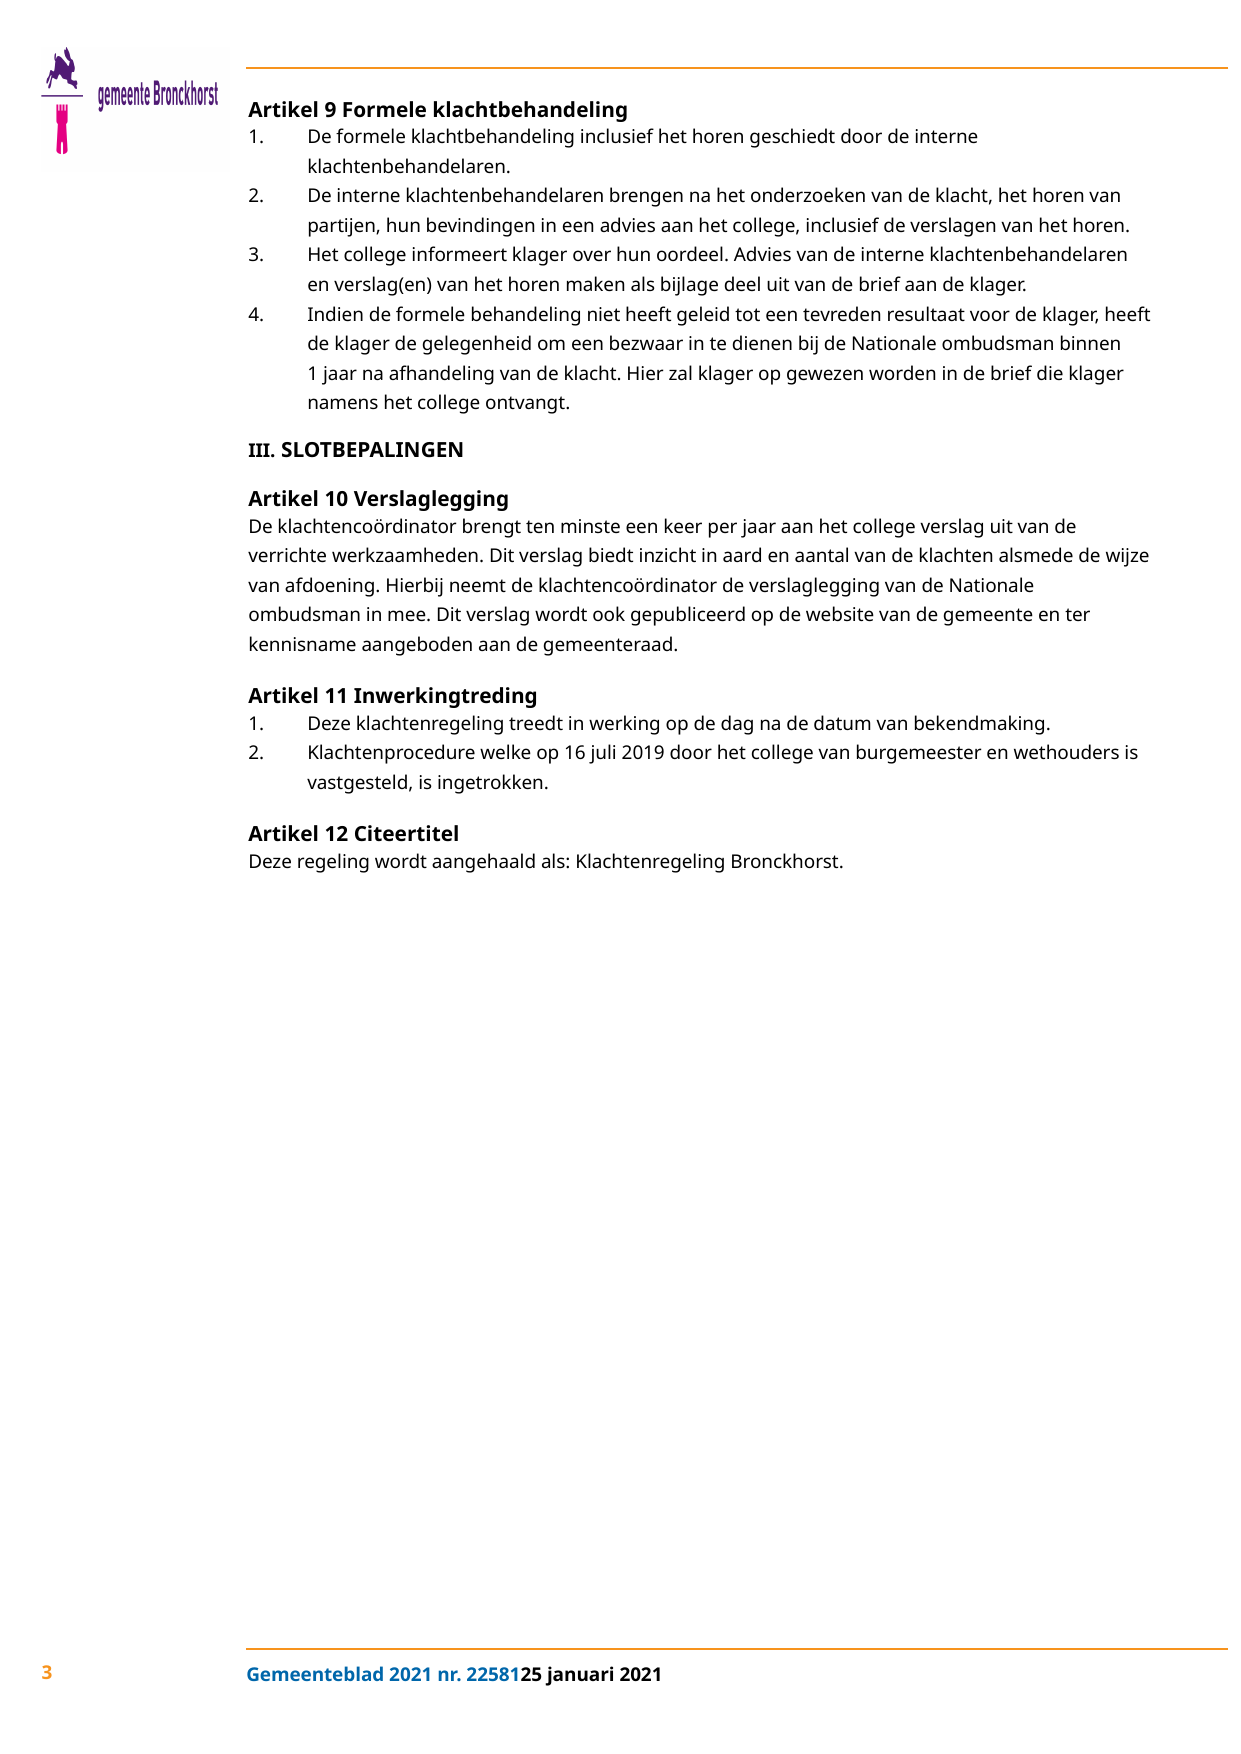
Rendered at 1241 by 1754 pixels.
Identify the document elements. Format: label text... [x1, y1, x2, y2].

text Artikel 12 Citeertitel [248, 819, 1152, 848]
text Artikel 11 Inwerkingtreding [248, 682, 1152, 710]
list Deze klachtenregeling treedt in werking op de dag na de datum van bekendmaking. [248, 710, 1152, 736]
list Het college informeert klager over hun oordeel. Advies van de interne klachtenbehandelaren en verslag(en) van het horen maken als bijlage deel uit van de brief aan de klager. [248, 242, 1152, 297]
list De interne klachtenbehandelaren brengen na het onderzoeken van de klacht, het horen van partijen, hun bevindingen in een advies aan het college, inclusief de verslagen van het horen. [248, 182, 1152, 238]
list De formele klachtbehandeling inclusief het horen geschiedt door de interne klachtenbehandelaren. [248, 123, 1152, 178]
text De klachtencoördinator brengt ten minste een keer per jaar aan het college verslag uit van de verrichte werkzaamheden. Dit verslag biedt inzicht in aard en aantal van de klachten alsmede de wijze van afdoening. Hierbij neemt de klachtencoördinator de verslaglegging van de Nationale ombudsman in mee. Dit verslag wordt ook gepubliceerd op de website van de gemeente en ter kennisname aangeboden aan de gemeenteraad. [248, 513, 1152, 657]
picture [41, 47, 231, 172]
list Indien de formele behandeling niet heeft geleid tot een tevreden resultaat voor de klager, heeft de klager de gelegenheid om een bezwaar in te dienen bij de Nationale ombudsman binnen 1 jaar na afhandeling van de klacht. Hier zal klager op gewezen worden in de brief die klager namens het college ontvangt. [248, 301, 1152, 415]
text Deze regeling wordt aangehaald als: Klachtenregeling Bronckhorst. [248, 848, 1152, 874]
text III. SLOTBEPALINGEN [248, 435, 1152, 463]
text Artikel 9 Formele klachtbehandeling [248, 95, 1152, 123]
text Artikel 10 Verslaglegging [248, 484, 1152, 513]
list Klachtenprocedure welke op 16 juli 2019 door het college van burgemeester en wethouders is vastgesteld, is ingetrokken. [248, 739, 1152, 795]
